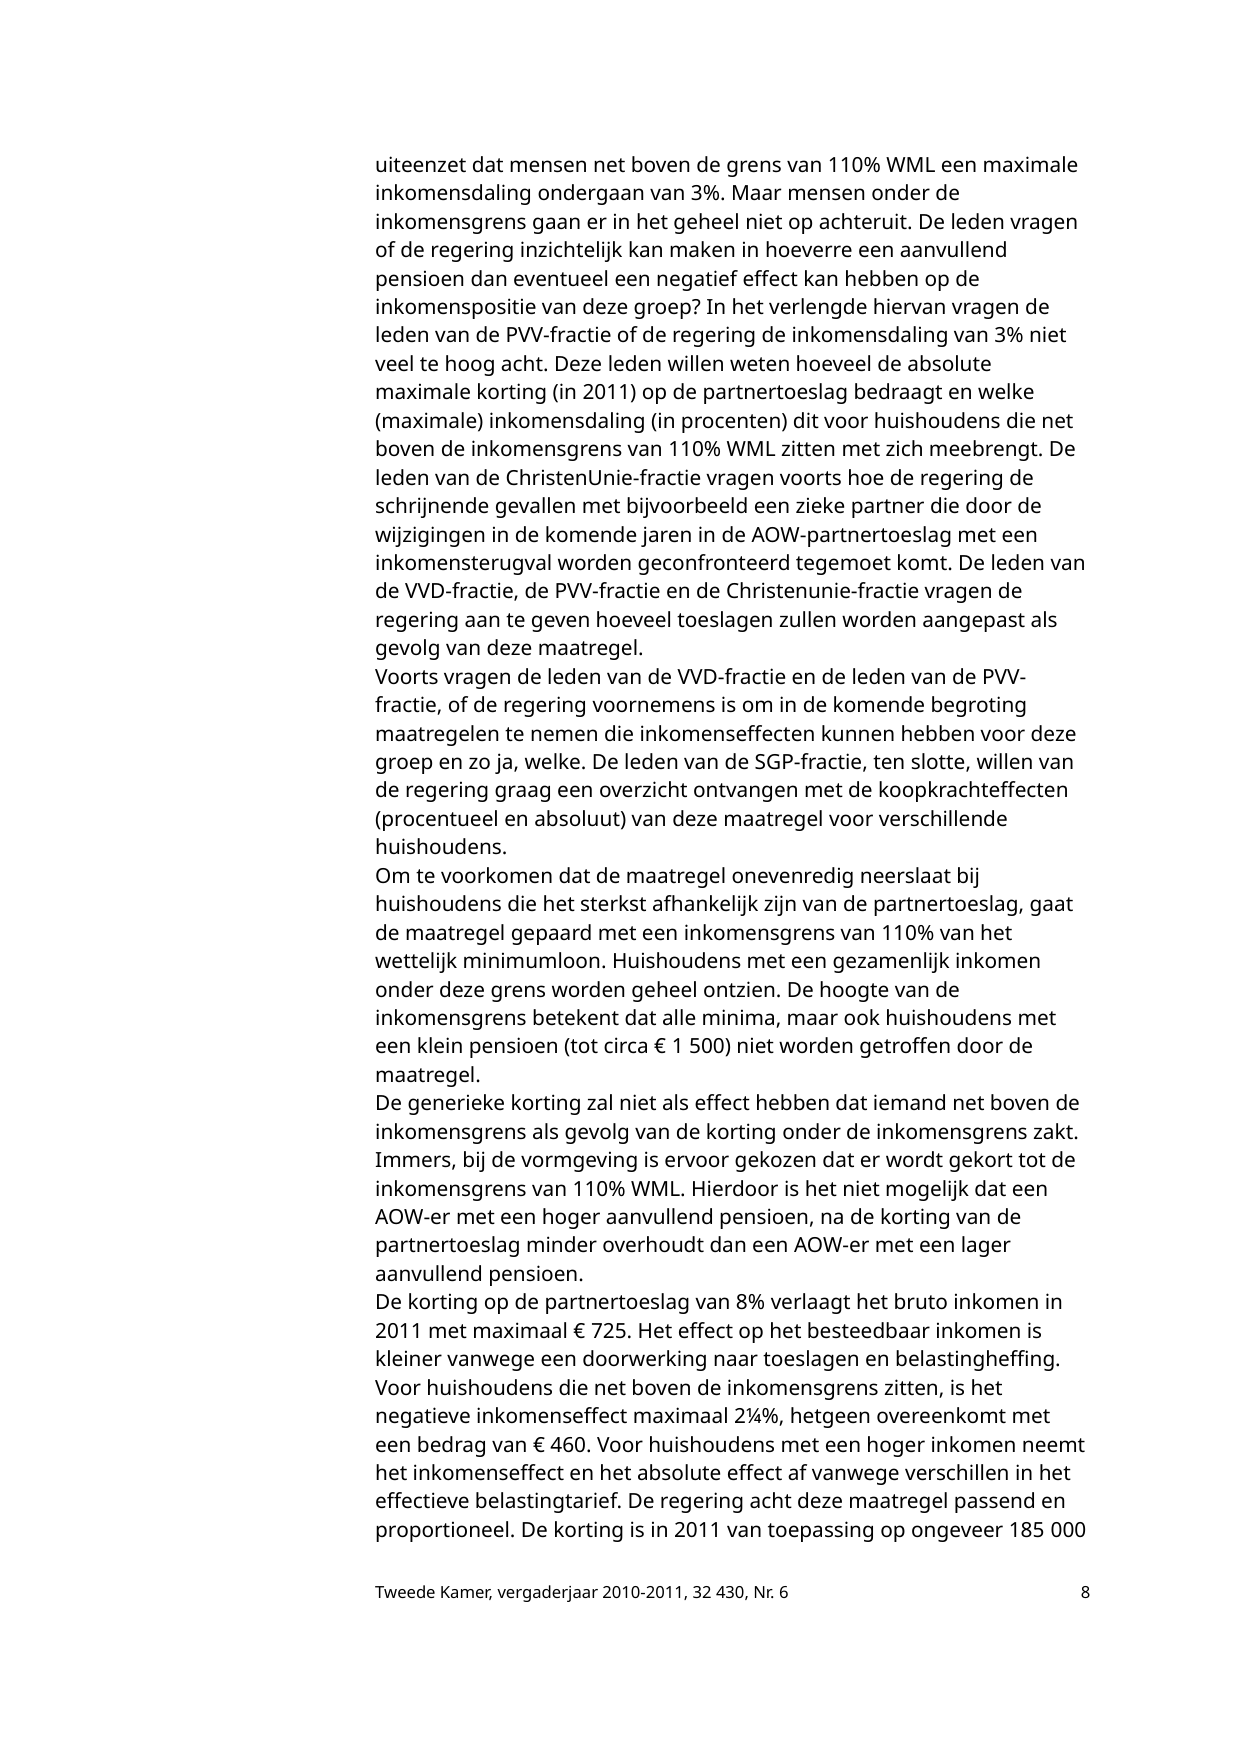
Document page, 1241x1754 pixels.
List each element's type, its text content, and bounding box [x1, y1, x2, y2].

text Om te voorkomen dat de maatregel onevenredig neerslaat bij huishoudens die het sterkst afhankelijk zijn van de partnertoeslag, gaat de maatregel gepaard met een inkomensgrens van 110% van het wettelijk minimumloon. Huishoudens met een gezamenlijk inkomen onder deze grens worden geheel ontzien. De hoogte van de inkomensgrens betekent dat alle minima, maar ook huishoudens met een klein pensioen (tot circa € 1 500) niet worden getroffen door de maatregel. [375, 861, 1090, 1088]
text De generieke korting zal niet als effect hebben dat iemand net boven de inkomensgrens als gevolg van de korting onder de inkomensgrens zakt. Immers, bij de vormgeving is ervoor gekozen dat er wordt gekort tot de inkomensgrens van 110% WML. Hierdoor is het niet mogelijk dat een AOW-er met een hoger aanvullend pensioen, na de korting van de partnertoeslag minder overhoudt dan een AOW-er met een lager aanvullend pensioen. [375, 1088, 1090, 1287]
text De korting op de partnertoeslag van 8% verlaagt het bruto inkomen in 2011 met maximaal € 725. Het effect op het besteedbaar inkomen is kleiner vanwege een doorwerking naar toeslagen en belastingheffing. Voor huishoudens die net boven de inkomensgrens zitten, is het negatieve inkomenseffect maximaal 2¼%, hetgeen overeenkomt met een bedrag van € 460. Voor huishoudens met een hoger inkomen neemt het inkomenseffect en het absolute effect af vanwege verschillen in het effectieve belastingtarief. De regering acht deze maatregel passend en proportioneel. De korting is in 2011 van toepassing op ongeveer 185 000 [375, 1287, 1090, 1543]
text Voorts vragen de leden van de VVD-fractie en de leden van de PVV-fractie, of de regering voornemens is om in de komende begroting maatregelen te nemen die inkomenseffecten kunnen hebben voor deze groep en zo ja, welke. De leden van de SGP-fractie, ten slotte, willen van de regering graag een overzicht ontvangen met de koopkrachteffecten (procentueel en absoluut) van deze maatregel voor verschillende huishoudens. [375, 662, 1090, 861]
text uiteenzet dat mensen net boven de grens van 110% WML een maximale inkomensdaling ondergaan van 3%. Maar mensen onder de inkomensgrens gaan er in het geheel niet op achteruit. De leden vragen of de regering inzichtelijk kan maken in hoeverre een aanvullend pensioen dan eventueel een negatief effect kan hebben op de inkomenspositie van deze groep? In het verlengde hiervan vragen de leden van de PVV-fractie of de regering de inkomensdaling van 3% niet veel te hoog acht. Deze leden willen weten hoeveel de absolute maximale korting (in 2011) op de partnertoeslag bedraagt en welke (maximale) inkomensdaling (in procenten) dit voor huishoudens die net boven de inkomensgrens van 110% WML zitten met zich meebrengt. De leden van de ChristenUnie-fractie vragen voorts hoe de regering de schrijnende gevallen met bijvoorbeeld een zieke partner die door de wijzigingen in de komende jaren in de AOW-partnertoeslag met een inkomensterugval worden geconfronteerd tegemoet komt. De leden van de VVD-fractie, de PVV-fractie en de Christenunie-fractie vragen de regering aan te geven hoeveel toeslagen zullen worden aangepast als gevolg van deze maatregel. [375, 150, 1090, 662]
